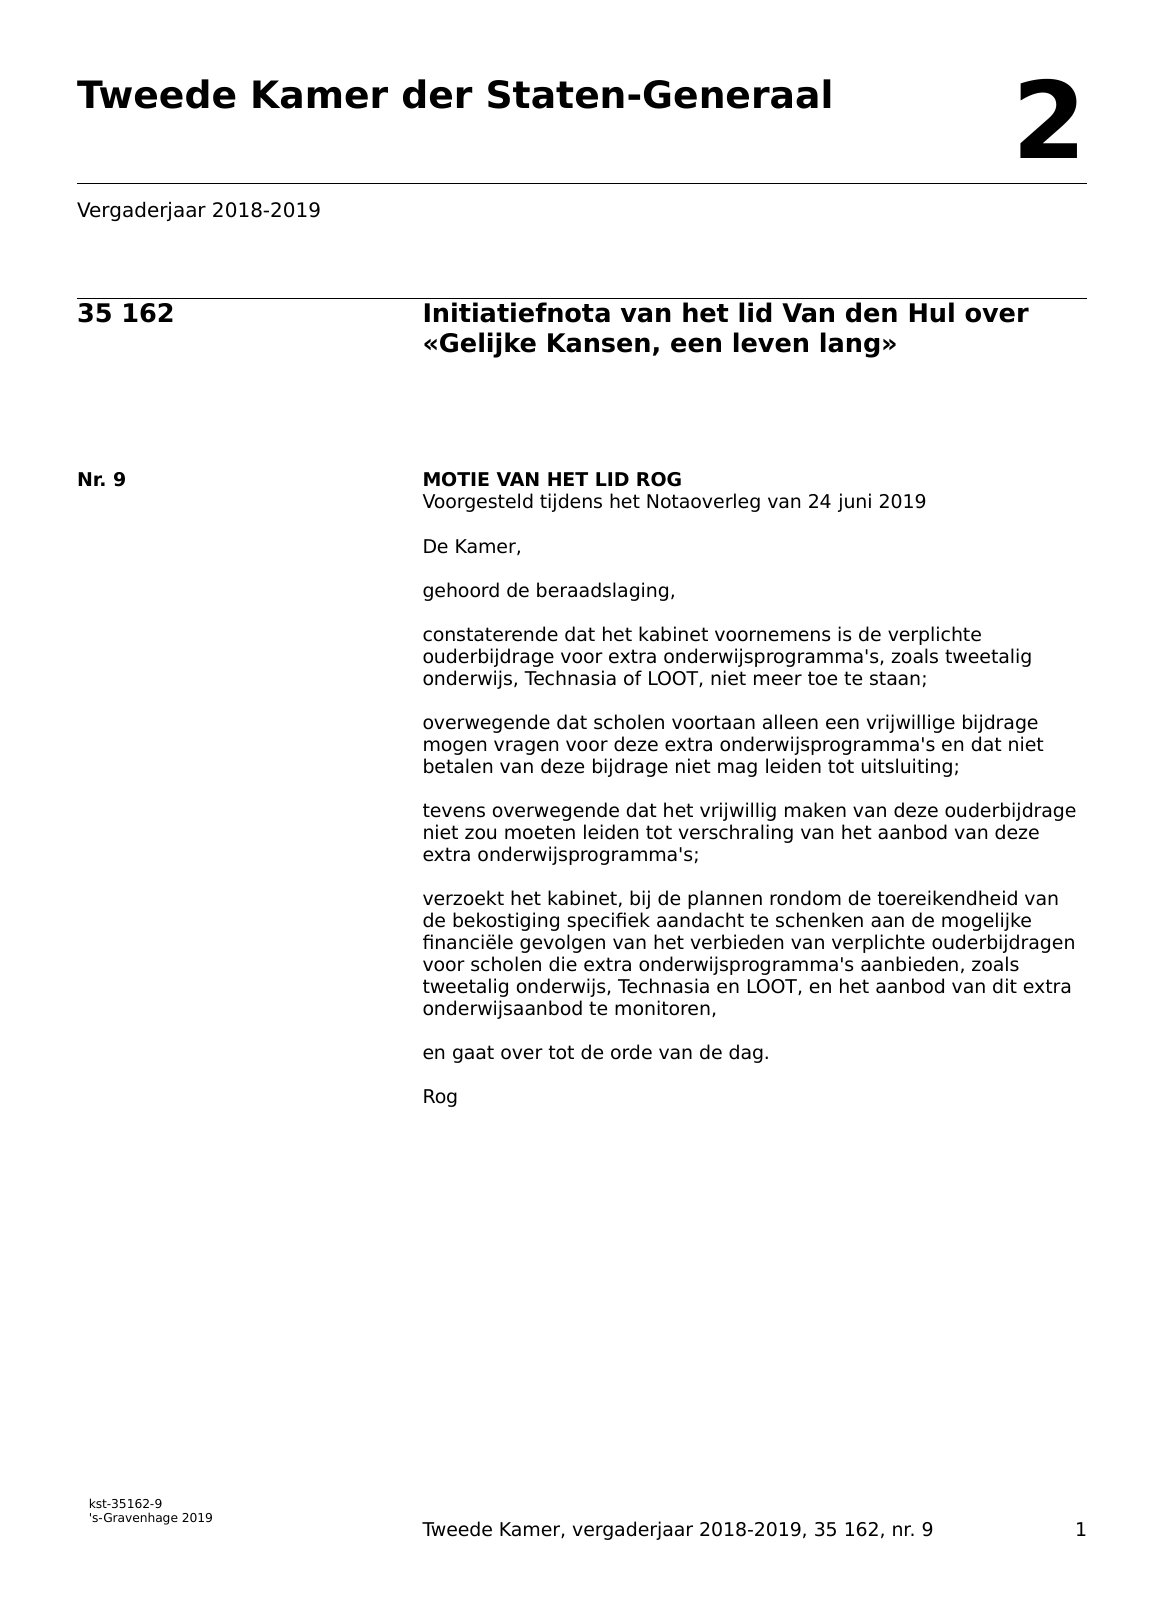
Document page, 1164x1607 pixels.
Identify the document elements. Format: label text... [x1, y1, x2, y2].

text gehoord de beraadslaging, [422, 580, 1087, 602]
text 's-Gravenhage 2019 [88, 1511, 323, 1525]
table_cell Vergaderjaar 2018-2019 [77, 184, 1087, 298]
text constaterende dat het kabinet voornemens is de verplichte ouderbijdrage voor extra onderwijsprogramma's, zoals tweetalig onderwijs, Technasia of LOOT, niet meer toe te staan; [422, 624, 1087, 690]
subtitle Nr. 9 MOTIE VAN HET LID ROG [77, 469, 1087, 491]
text Rog [422, 1086, 1087, 1108]
text verzoekt het kabinet, bij de plannen rondom de toereikendheid van de bekostiging specifiek aandacht te schenken aan de mogelijke financiële gevolgen van het verbieden van verplichte ouderbijdragen voor scholen die extra onderwijsprogramma's aanbieden, zoals tweetalig onderwijs, Technasia en LOOT, en het aanbod van dit extra onderwijsaanbod te monitoren, [422, 888, 1087, 1020]
text overwegende dat scholen voortaan alleen een vrijwillige bijdrage mogen vragen voor deze extra onderwijsprogramma's en dat niet betalen van deze bijdrage niet mag leiden tot uitsluiting; [422, 712, 1087, 778]
text Voorgesteld tijdens het Notaoverleg van 24 juni 2019 [422, 491, 1087, 513]
table_header Tweede Kamer der Staten-Generaal [77, 59, 886, 183]
subtitle 35 162 Initiatiefnota van het lid Van den Hul over «Gelijke Kansen, een leven lang» [77, 299, 1087, 358]
text en gaat over tot de orde van de dag. [422, 1042, 1087, 1064]
text kst-35162-9 [88, 1497, 323, 1511]
text tevens overwegende dat het vrijwillig maken van deze ouderbijdrage niet zou moeten leiden tot verschraling van het aanbod van deze extra onderwijsprogramma's; [422, 800, 1087, 866]
table_header 2 [886, 59, 1087, 183]
text De Kamer, [422, 536, 1087, 557]
